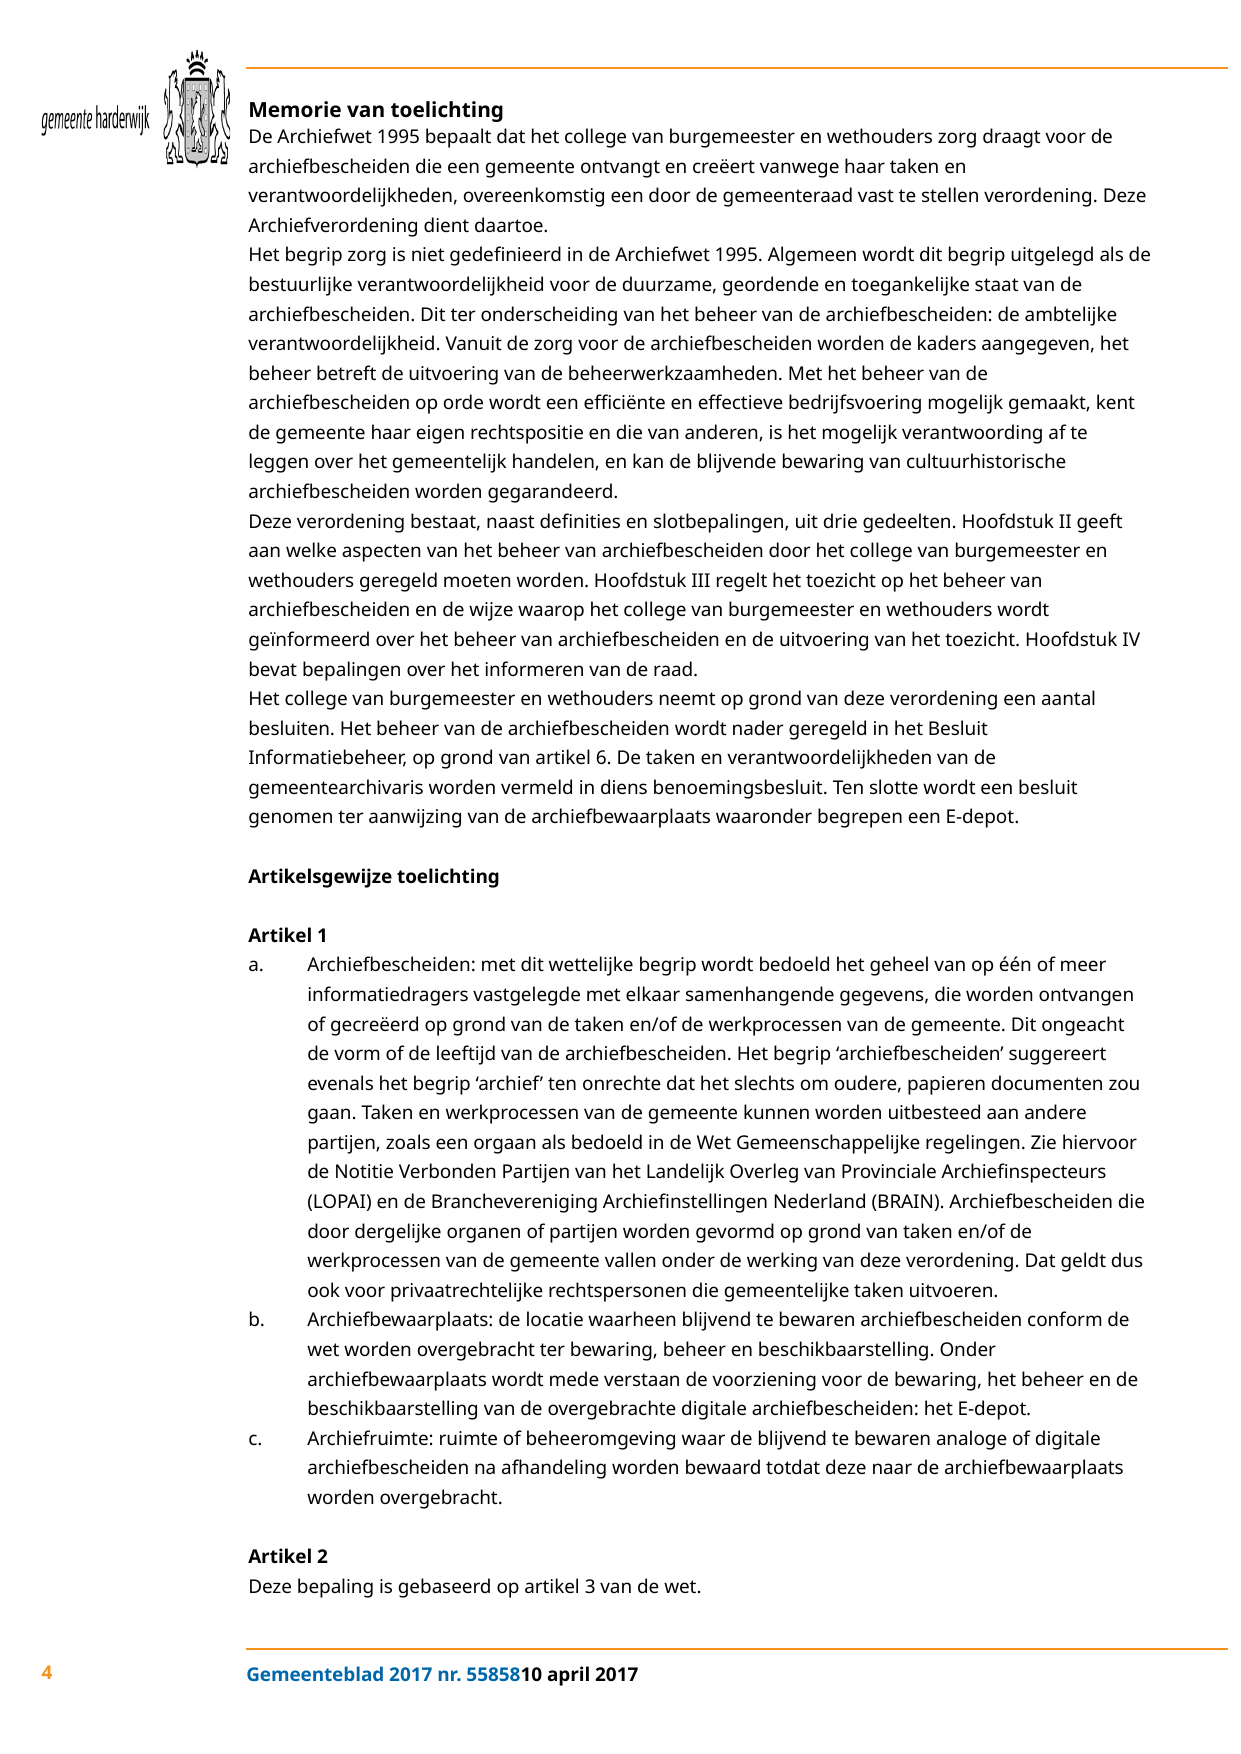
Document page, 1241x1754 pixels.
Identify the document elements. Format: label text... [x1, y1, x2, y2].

text Artikel 1 [248, 922, 1152, 948]
list Archiefruimte: ruimte of beheeromgeving waar de blijvend te bewaren analoge of digitale archiefbescheiden na afhandeling worden bewaard totdat deze naar de archiefbewaarplaats worden overgebracht. [248, 1425, 1152, 1510]
picture [41, 47, 231, 172]
list Archiefbescheiden: met dit wettelijke begrip wordt bedoeld het geheel van op één of meer informatiedragers vastgelegde met elkaar samenhangende gegevens, die worden ontvangen of gecreëerd op grond van de taken en/of de werkprocessen van de gemeente. Dit ongeacht de vorm of de leeftijd van de archiefbescheiden. Het begrip ‘archiefbescheiden’ suggereert evenals het begrip ‘archief’ ten onrechte dat het slechts om oudere, papieren documenten zou gaan. Taken en werkprocessen van de gemeente kunnen worden uitbesteed aan andere partijen, zoals een orgaan als bedoeld in de Wet Gemeenschappelijke regelingen. Zie hiervoor de Notitie Verbonden Partijen van het Landelijk Overleg van Provinciale Archiefinspecteurs (LOPAI) en de Branchevereniging Archiefinstellingen Nederland (BRAIN). Archiefbescheiden die door dergelijke organen of partijen worden gevormd op grond van taken en/of de werkprocessen van de gemeente vallen onder de werking van deze verordening. Dat geldt dus ook voor privaatrechtelijke rechtspersonen die gemeentelijke taken uitvoeren. [248, 952, 1152, 1303]
text Memorie van toelichting [248, 95, 1152, 123]
list Archiefbewaarplaats: de locatie waarheen blijvend te bewaren archiefbescheiden conform de wet worden overgebracht ter bewaring, beheer en beschikbaarstelling. Onder archiefbewaarplaats wordt mede verstaan de voorziening voor de bewaring, het beheer en de beschikbaarstelling van de overgebrachte digitale archiefbescheiden: het E-depot. [248, 1307, 1152, 1421]
text Artikelsgewijze toelichting [248, 863, 1152, 889]
text Deze verordening bestaat, naast definities en slotbepalingen, uit drie gedeelten. Hoofdstuk II geeft aan welke aspecten van het beheer van archiefbescheiden door het college van burgemeester en wethouders geregeld moeten worden. Hoofdstuk III regelt het toezicht op het beheer van archiefbescheiden en de wijze waarop het college van burgemeester en wethouders wordt geïnformeerd over het beheer van archiefbescheiden en de uitvoering van het toezicht. Hoofdstuk IV bevat bepalingen over het informeren van de raad. [248, 508, 1152, 682]
text Het begrip zorg is niet gedefinieerd in de Archiefwet 1995. Algemeen wordt dit begrip uitgelegd als de bestuurlijke verantwoordelijkheid voor de duurzame, geordende en toegankelijke staat van de archiefbescheiden. Dit ter onderscheiding van het beheer van de archiefbescheiden: de ambtelijke verantwoordelijkheid. Vanuit de zorg voor de archiefbescheiden worden de kaders aangegeven, het beheer betreft de uitvoering van de beheerwerkzaamheden. Met het beheer van de archiefbescheiden op orde wordt een efficiënte en effectieve bedrijfsvoering mogelijk gemaakt, kent de gemeente haar eigen rechtspositie en die van anderen, is het mogelijk verantwoording af te leggen over het gemeentelijk handelen, en kan de blijvende bewaring van cultuurhistorische archiefbescheiden worden gegarandeerd. [248, 242, 1152, 504]
text Deze bepaling is gebaseerd op artikel 3 van de wet. [248, 1573, 1152, 1599]
text Het college van burgemeester en wethouders neemt op grond van deze verordening een aantal besluiten. Het beheer van de archiefbescheiden wordt nader geregeld in het Besluit Informatiebeheer, op grond van artikel 6. De taken en verantwoordelijkheden van de gemeentearchivaris worden vermeld in diens benoemingsbesluit. Ten slotte wordt een besluit genomen ter aanwijzing van de archiefbewaarplaats waaronder begrepen een E-depot. [248, 685, 1152, 829]
text De Archiefwet 1995 bepaalt dat het college van burgemeester en wethouders zorg draagt voor de archiefbescheiden die een gemeente ontvangt en creëert vanwege haar taken en verantwoordelijkheden, overeenkomstig een door de gemeenteraad vast te stellen verordening. Deze Archiefverordening dient daartoe. [248, 123, 1152, 238]
text Artikel 2 [248, 1543, 1152, 1569]
